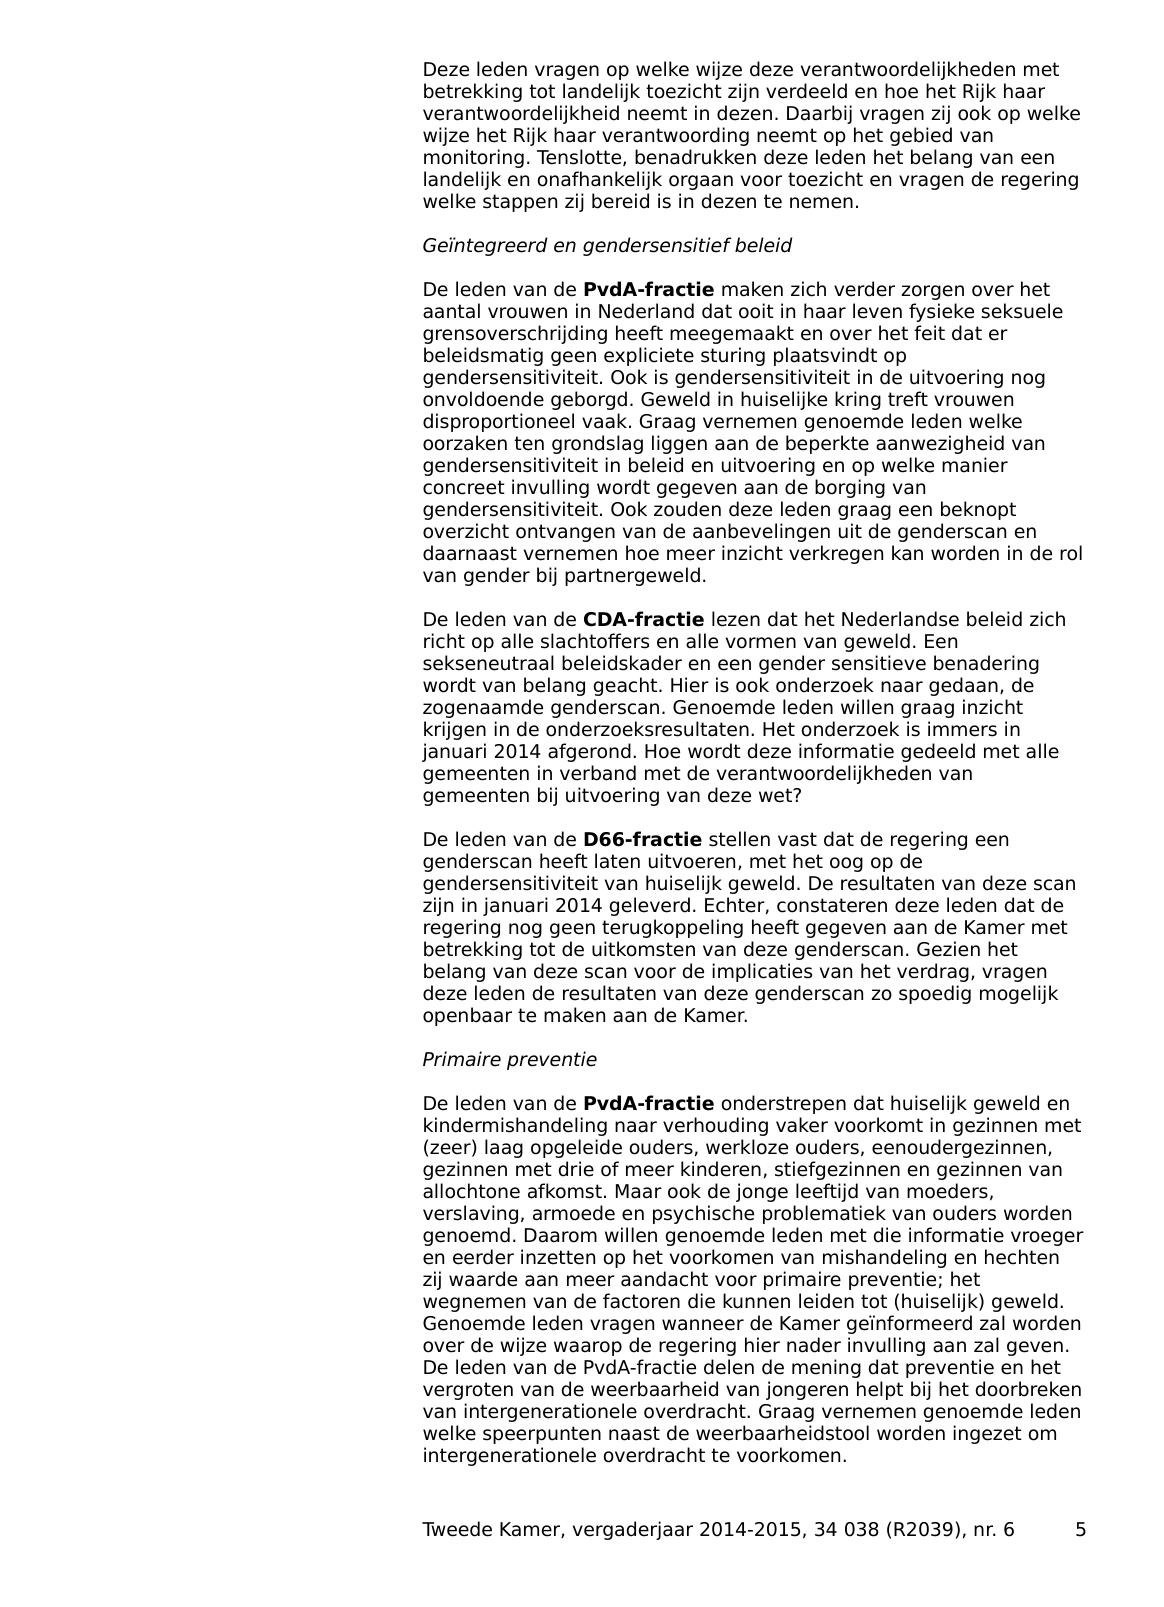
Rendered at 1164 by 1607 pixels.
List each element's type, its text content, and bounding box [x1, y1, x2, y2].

text De leden van de PvdA-fractie onderstrepen dat huiselijk geweld en kindermishandeling naar verhouding vaker voorkomt in gezinnen met (zeer) laag opgeleide ouders, werkloze ouders, eenoudergezinnen, gezinnen met drie of meer kinderen, stiefgezinnen en gezinnen van allochtone afkomst. Maar ook de jonge leeftijd van moeders, verslaving, armoede en psychische problematiek van ouders worden genoemd. Daarom willen genoemde leden met die informatie vroeger en eerder inzetten op het voorkomen van mishandeling en hechten zij waarde aan meer aandacht voor primaire preventie; het wegnemen van de factoren die kunnen leiden tot (huiselijk) geweld. Genoemde leden vragen wanneer de Kamer geïnformeerd zal worden over de wijze waarop de regering hier nader invulling aan zal geven. [422, 1093, 1087, 1357]
subtitle Geïntegreerd en gendersensitief beleid [422, 235, 1087, 257]
text Deze leden vragen op welke wijze deze verantwoordelijkheden met betrekking tot landelijk toezicht zijn verdeeld en hoe het Rijk haar verantwoordelijkheid neemt in dezen. Daarbij vragen zij ook op welke wijze het Rijk haar verantwoording neemt op het gebied van monitoring. Tenslotte, benadrukken deze leden het belang van een landelijk en onafhankelijk orgaan voor toezicht en vragen de regering welke stappen zij bereid is in dezen te nemen. [422, 59, 1087, 213]
text De leden van de D66-fractie stellen vast dat de regering een genderscan heeft laten uitvoeren, met het oog op de gendersensitiviteit van huiselijk geweld. De resultaten van deze scan zijn in januari 2014 geleverd. Echter, constateren deze leden dat de regering nog geen terugkoppeling heeft gegeven aan de Kamer met betrekking tot de uitkomsten van deze genderscan. Gezien het belang van deze scan voor de implicaties van het verdrag, vragen deze leden de resultaten van deze genderscan zo spoedig mogelijk openbaar te maken aan de Kamer. [422, 829, 1087, 1027]
subtitle Primaire preventie [422, 1049, 1087, 1071]
text De leden van de CDA-fractie lezen dat het Nederlandse beleid zich richt op alle slachtoffers en alle vormen van geweld. Een sekseneutraal beleidskader en een gender sensitieve benadering wordt van belang geacht. Hier is ook onderzoek naar gedaan, de zogenaamde genderscan. Genoemde leden willen graag inzicht krijgen in de onderzoeksresultaten. Het onderzoek is immers in januari 2014 afgerond. Hoe wordt deze informatie gedeeld met alle gemeenten in verband met de verantwoordelijkheden van gemeenten bij uitvoering van deze wet? [422, 609, 1087, 807]
text De leden van de PvdA-fractie maken zich verder zorgen over het aantal vrouwen in Nederland dat ooit in haar leven fysieke seksuele grensoverschrijding heeft meegemaakt en over het feit dat er beleidsmatig geen expliciete sturing plaatsvindt op gendersensitiviteit. Ook is gendersensitiviteit in de uitvoering nog onvoldoende geborgd. Geweld in huiselijke kring treft vrouwen disproportioneel vaak. Graag vernemen genoemde leden welke oorzaken ten grondslag liggen aan de beperkte aanwezigheid van gendersensitiviteit in beleid en uitvoering en op welke manier concreet invulling wordt gegeven aan de borging van gendersensitiviteit. Ook zouden deze leden graag een beknopt overzicht ontvangen van de aanbevelingen uit de genderscan en daarnaast vernemen hoe meer inzicht verkregen kan worden in de rol van gender bij partnergeweld. [422, 279, 1087, 587]
text De leden van de PvdA-fractie delen de mening dat preventie en het vergroten van de weerbaarheid van jongeren helpt bij het doorbreken van intergenerationele overdracht. Graag vernemen genoemde leden welke speerpunten naast de weerbaarheidstool worden ingezet om intergenerationele overdracht te voorkomen. [422, 1357, 1087, 1467]
